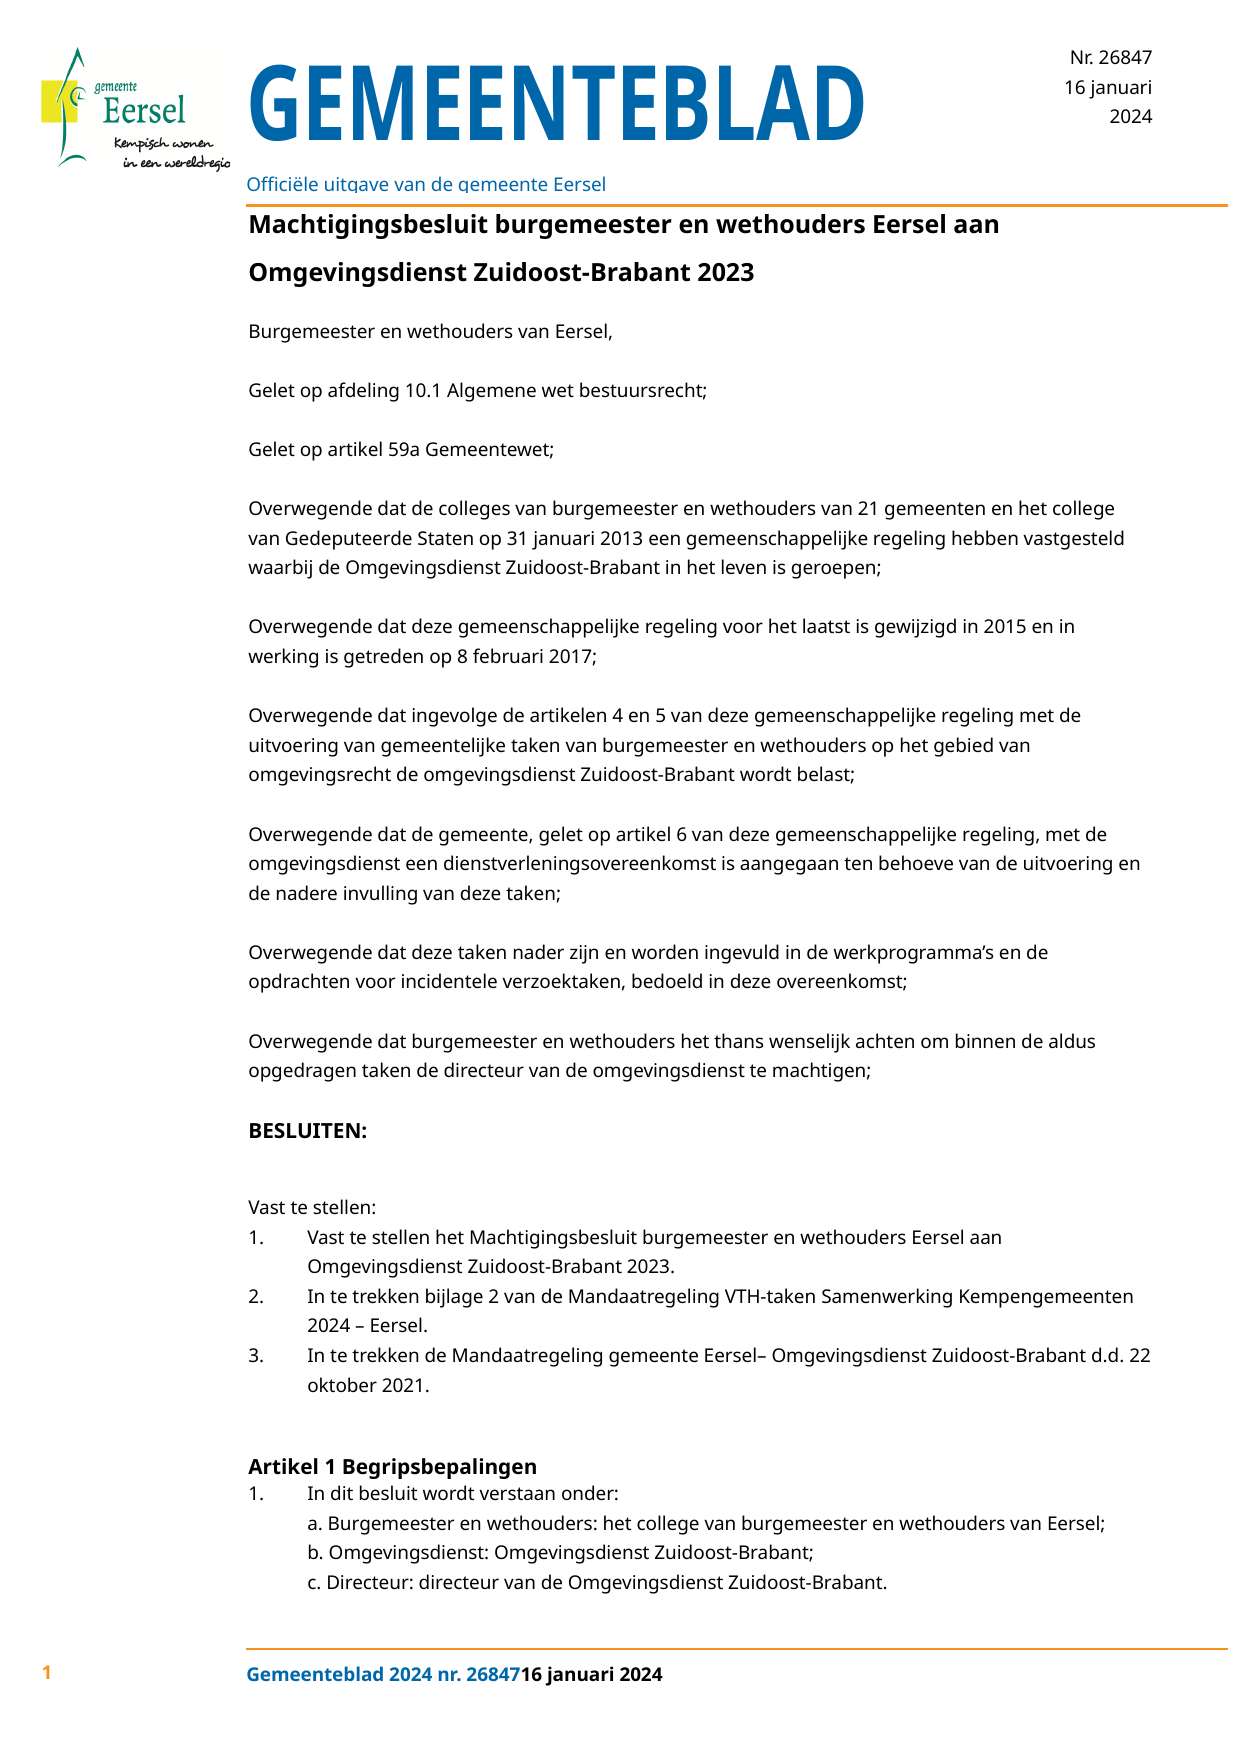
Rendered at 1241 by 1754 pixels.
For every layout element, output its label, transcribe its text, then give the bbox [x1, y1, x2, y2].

text Overwegende dat deze gemeenschappelijke regeling voor het laatst is gewijzigd in 2015 en in werking is getreden op 8 februari 2017; [248, 614, 1152, 669]
text Vast te stellen: [248, 1194, 1152, 1220]
text Machtigingsbesluit burgemeester en wethouders Eersel aan Omgevingsdienst Zuidoost-Brabant 2023 [248, 207, 1152, 288]
text Overwegende dat burgemeester en wethouders het thans wenselijk achten om binnen de aldus opgedragen taken de directeur van de omgevingsdienst te machtigen; [248, 1028, 1152, 1083]
text Overwegende dat de colleges van burgemeester en wethouders van 21 gemeenten en het college van Gedeputeerde Staten op 31 januari 2013 een gemeenschappelijke regeling hebben vastgesteld waarbij de Omgevingsdienst Zuidoost-Brabant in het leven is geroepen; [248, 495, 1152, 580]
list In te trekken bijlage 2 van de Mandaatregeling VTH-taken Samenwerking Kempengemeenten 2024 – Eersel. [248, 1283, 1152, 1338]
text BESLUITEN: [248, 1117, 1152, 1145]
list Vast te stellen het Machtigingsbesluit burgemeester en wethouders Eersel aan Omgevingsdienst Zuidoost-Brabant 2023. [248, 1224, 1152, 1279]
list c. Directeur: directeur van de Omgevingsdienst Zuidoost-Brabant. [248, 1569, 1152, 1595]
text Gelet op afdeling 10.1 Algemene wet bestuursrecht; [248, 377, 1152, 403]
list In dit besluit wordt verstaan onder: [248, 1480, 1152, 1506]
text Overwegende dat ingevolge de artikelen 4 en 5 van deze gemeenschappelijke regeling met de uitvoering van gemeentelijke taken van burgemeester en wethouders op het gebied van omgevingsrecht de omgevingsdienst Zuidoost-Brabant wordt belast; [248, 702, 1152, 787]
list a. Burgemeester en wethouders: het college van burgemeester en wethouders van Eersel; [248, 1510, 1152, 1536]
picture [41, 47, 231, 172]
text Artikel 1 Begripsbepalingen [248, 1452, 1152, 1480]
text Overwegende dat de gemeente, gelet op artikel 6 van deze gemeenschappelijke regeling, met de omgevingsdienst een dienstverleningsovereenkomst is aangegaan ten behoeve van de uitvoering en de nadere invulling van deze taken; [248, 821, 1152, 906]
list b. Omgevingsdienst: Omgevingsdienst Zuidoost-Brabant; [248, 1539, 1152, 1565]
list In te trekken de Mandaatregeling gemeente Eersel– Omgevingsdienst Zuidoost-Brabant d.d. 22 oktober 2021. [248, 1342, 1152, 1398]
text Overwegende dat deze taken nader zijn en worden ingevuld in de werkprogramma’s en de opdrachten voor incidentele verzoektaken, bedoeld in deze overeenkomst; [248, 939, 1152, 994]
text Burgemeester en wethouders van Eersel, [248, 318, 1152, 344]
text Gelet op artikel 59a Gemeentewet; [248, 436, 1152, 462]
